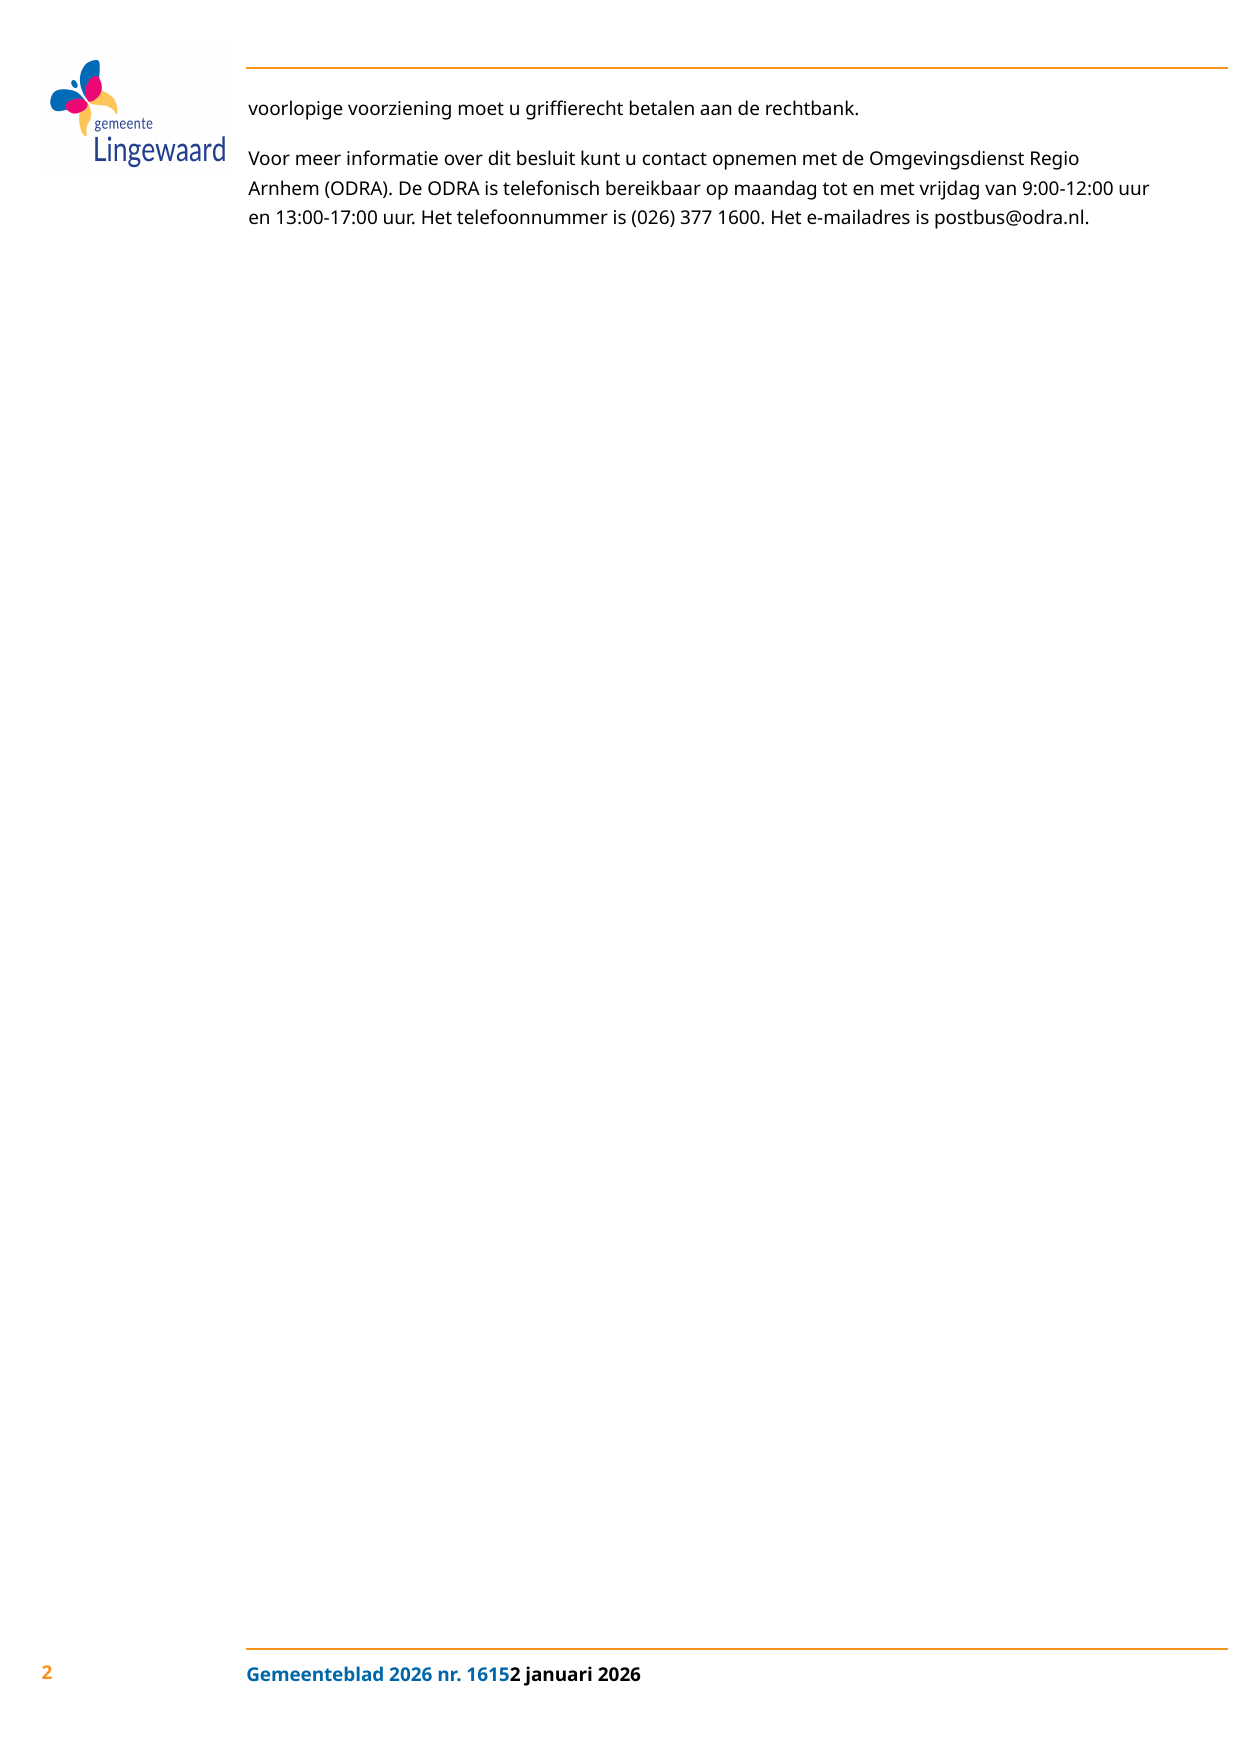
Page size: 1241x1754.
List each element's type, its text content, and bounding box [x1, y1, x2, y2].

picture [41, 47, 231, 172]
text voorlopige voorziening moet u griffierecht betalen aan de rechtbank. [248, 95, 1152, 121]
text Voor meer informatie over dit besluit kunt u contact opnemen met de Omgevingsdienst Regio Arnhem (ODRA). De ODRA is telefonisch bereikbaar op maandag tot en met vrijdag van 9:00-12:00 uur en 13:00-17:00 uur. Het telefoonnummer is (026) 377 1600. Het e-mailadres is postbus@odra.nl. [248, 145, 1152, 230]
